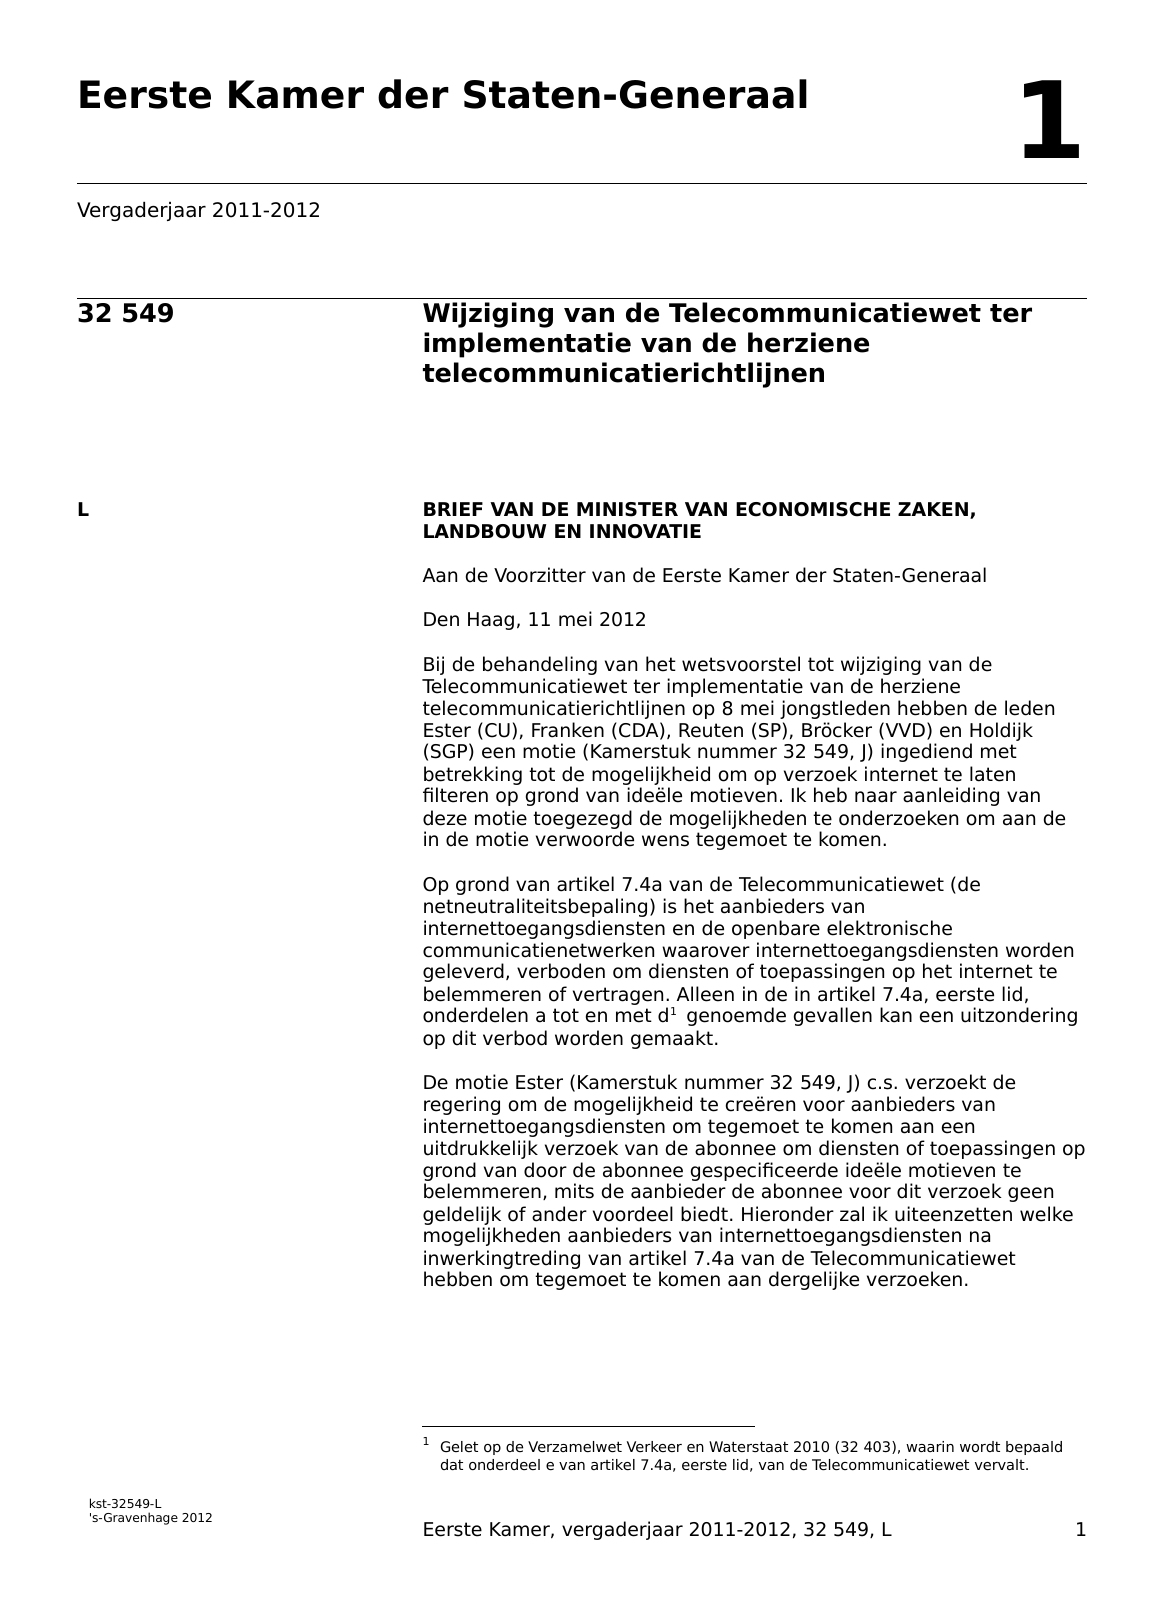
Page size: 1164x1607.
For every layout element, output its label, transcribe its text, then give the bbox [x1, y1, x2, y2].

table_header Eerste Kamer der Staten-Generaal [77, 59, 886, 183]
table_cell Vergaderjaar 2011-2012 [77, 184, 1087, 298]
text Aan de Voorzitter van de Eerste Kamer der Staten-Generaal [422, 565, 1087, 587]
text kst-32549-L [88, 1497, 323, 1511]
text Den Haag, 11 mei 2012 [422, 609, 1087, 631]
subtitle L BRIEF VAN DE MINISTER VAN ECONOMISCHE ZAKEN, LANDBOUW EN INNOVATIE [77, 499, 1087, 543]
text Op grond van artikel 7.4a van de Telecommunicatiewet (de netneutraliteitsbepaling) is het aanbieders van internettoegangsdiensten en de openbare elektronische communicatienetwerken waarover internettoegangsdiensten worden geleverd, verboden om diensten of toepassingen op het internet te belemmeren of vertragen. Alleen in de in artikel 7.4a, eerste lid, onderdelen a tot en met d genoemde gevallen kan een uitzondering op dit verbod worden gemaakt. [422, 873, 1087, 1049]
text De motie Ester (Kamerstuk nummer 32 549, J) c.s. verzoekt de regering om de mogelijkheid te creëren voor aanbieders van internettoegangsdiensten om tegemoet te komen aan een uitdrukkelijk verzoek van de abonnee om diensten of toepassingen op grond van door de abonnee gespecificeerde ideële motieven te belemmeren, mits de aanbieder de abonnee voor dit verzoek geen geldelijk of ander voordeel biedt. Hieronder zal ik uiteenzetten welke mogelijkheden aanbieders van internettoegangsdiensten na inwerkingtreding van artikel 7.4a van de Telecommunicatiewet hebben om tegemoet te komen aan dergelijke verzoeken. [422, 1072, 1087, 1291]
subtitle 32 549 Wijziging van de Telecommunicatiewet ter implementatie van de herziene telecommunicatierichtlijnen [77, 299, 1087, 388]
text Gelet op de Verzamelwet Verkeer en Waterstaat 2010 (32 403), waarin wordt bepaald dat onderdeel e van artikel 7.4a, eerste lid, van de Telecommunicatiewet vervalt. [422, 1435, 1087, 1474]
text 's-Gravenhage 2012 [88, 1511, 323, 1525]
table_header 1 [886, 59, 1087, 183]
text Bij de behandeling van het wetsvoorstel tot wijziging van de Telecommunicatiewet ter implementatie van de herziene telecommunicatierichtlijnen op 8 mei jongstleden hebben de leden Ester (CU), Franken (CDA), Reuten (SP), Bröcker (VVD) en Holdijk (SGP) een motie (Kamerstuk nummer 32 549, J) ingediend met betrekking tot de mogelijkheid om op verzoek internet te laten filteren op grond van ideële motieven. Ik heb naar aanleiding van deze motie toegezegd de mogelijkheden te onderzoeken om aan de in de motie verwoorde wens tegemoet te komen. [422, 653, 1087, 851]
